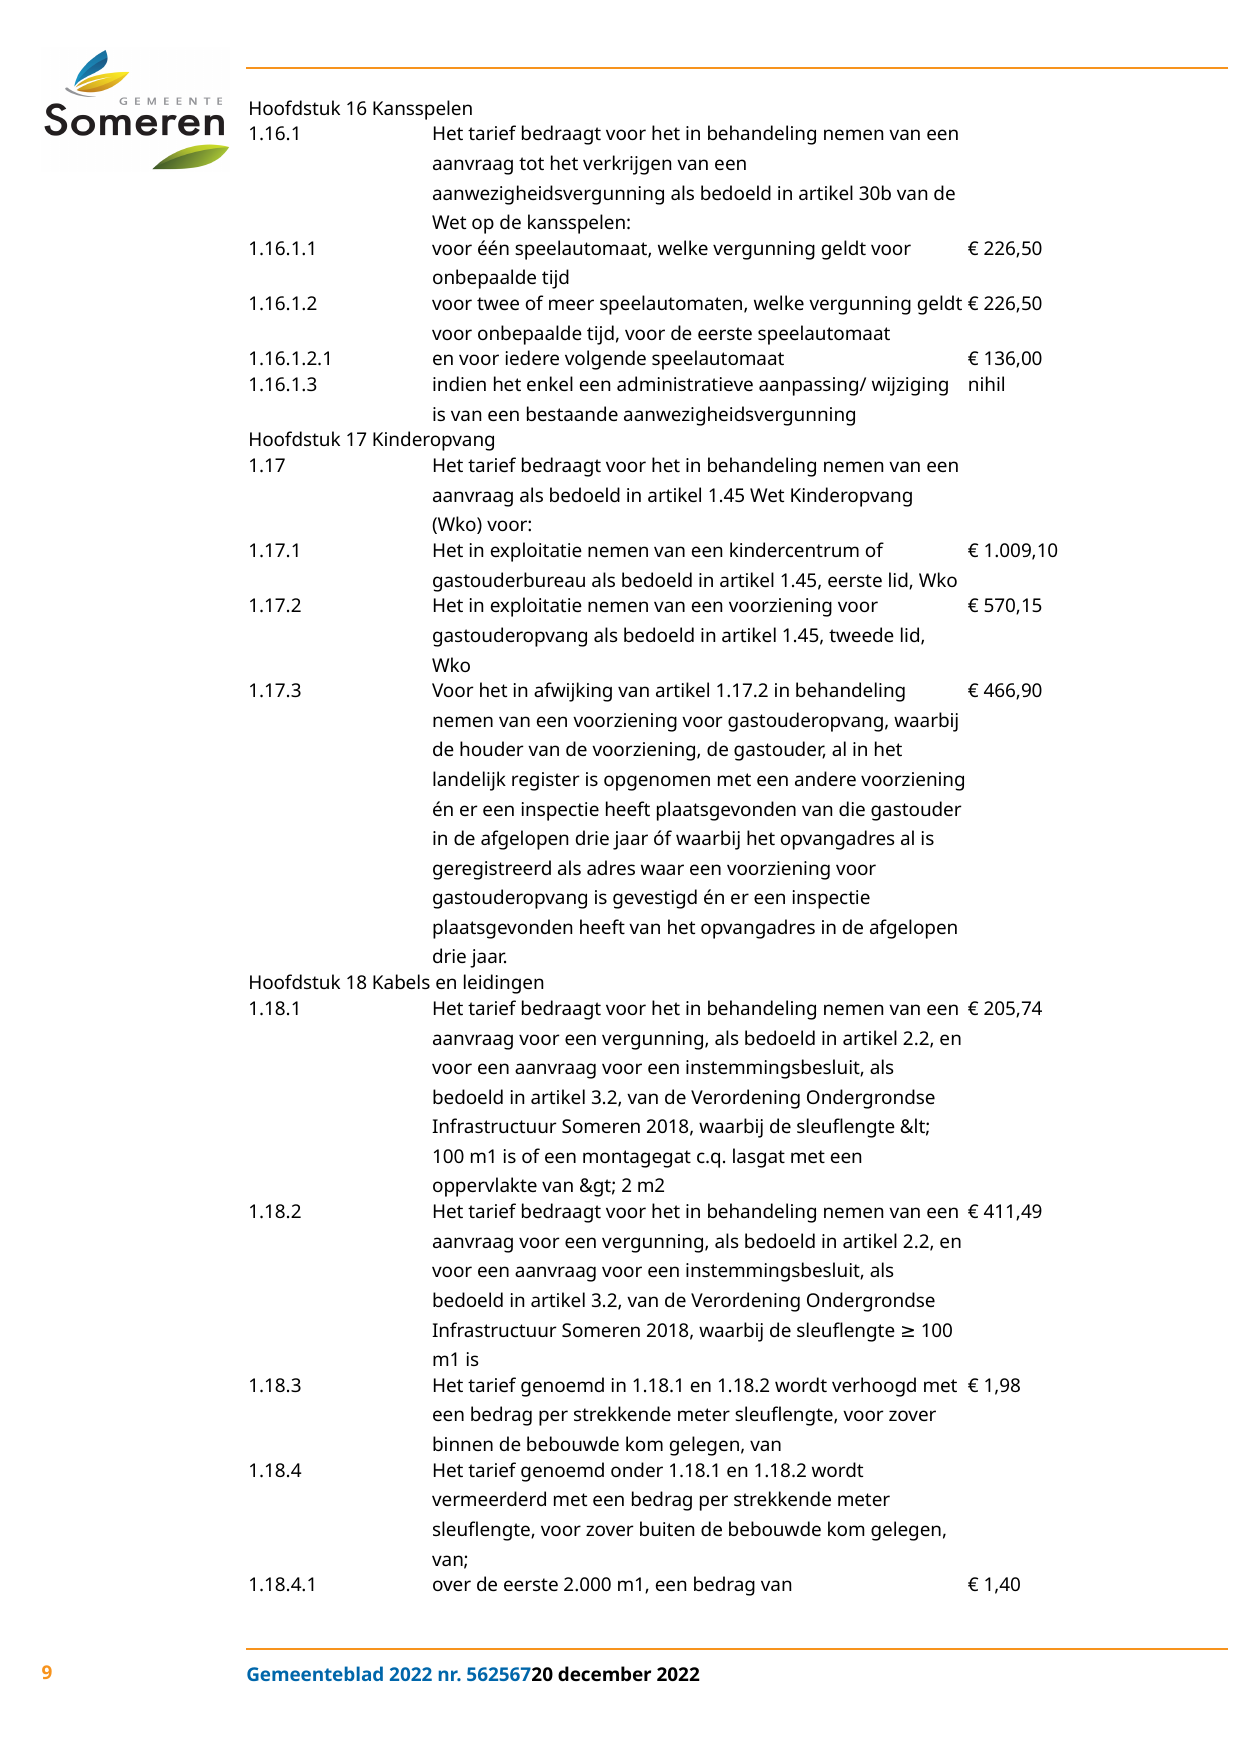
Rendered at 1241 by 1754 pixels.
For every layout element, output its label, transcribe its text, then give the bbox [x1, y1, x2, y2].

table_cell 1.16.1 [248, 121, 432, 235]
table_cell € 1,40 [968, 1571, 1152, 1597]
table_cell 1.17.3 [248, 678, 432, 969]
table_cell € 466,90 [968, 678, 1152, 969]
table_cell en voor iedere volgende speelautomaat [432, 346, 968, 371]
table_cell 1.17.2 [248, 593, 432, 677]
table_cell Het in exploitatie nemen van een voorziening voor gastouderopvang als bedoeld in artikel 1.45, tweede lid, Wko [432, 593, 968, 677]
table_cell Hoofdstuk 17 Kinderopvang [248, 427, 1152, 452]
table_cell Het in exploitatie nemen van een kindercentrum of gastouderbureau als bedoeld in artikel 1.45, eerste lid, Wko [432, 537, 968, 593]
table_cell € 1,98 [968, 1372, 1152, 1457]
table_cell 1.16.1.2.1 [248, 346, 432, 371]
table_cell € 570,15 [968, 593, 1152, 677]
table_cell nihil [968, 371, 1152, 427]
table_cell Het tarief bedraagt voor het in behandeling nemen van een aanvraag tot het verkrijgen van een aanwezigheidsvergunning als bedoeld in artikel 30b van de Wet op de kansspelen: [432, 121, 968, 235]
table_cell voor twee of meer speelautomaten, welke vergunning geldt voor onbepaalde tijd, voor de eerste speelautomaat [432, 290, 968, 346]
table_cell € 205,74 [968, 995, 1152, 1198]
table_cell [968, 121, 1152, 235]
table_cell Het tarief genoemd onder 1.18.1 en 1.18.2 wordt vermeerderd met een bedrag per strekkende meter sleuflengte, voor zover buiten de bebouwde kom gelegen, van; [432, 1457, 968, 1571]
table_cell Het tarief bedraagt voor het in behandeling nemen van een aanvraag voor een vergunning, als bedoeld in artikel 2.2, en voor een aanvraag voor een instemmingsbesluit, als bedoeld in artikel 3.2, van de Verordening Ondergrondse Infrastructuur Someren 2018, waarbij de sleuflengte ≥ 100 m1 is [432, 1199, 968, 1372]
table_cell Het tarief bedraagt voor het in behandeling nemen van een aanvraag als bedoeld in artikel 1.45 Wet Kinderopvang (Wko) voor: [432, 453, 968, 537]
table_cell Het tarief bedraagt voor het in behandeling nemen van een aanvraag voor een vergunning, als bedoeld in artikel 2.2, en voor een aanvraag voor een instemmingsbesluit, als bedoeld in artikel 3.2, van de Verordening Ondergrondse Infrastructuur Someren 2018, waarbij de sleuflengte &lt; 100 m1 is of een montagegat c.q. lasgat met een oppervlakte van &gt; 2 m2 [432, 995, 968, 1198]
table_cell 1.18.4.1 [248, 1571, 432, 1597]
table_cell 1.18.1 [248, 995, 432, 1198]
table_cell 1.18.2 [248, 1199, 432, 1372]
table_cell 1.17.1 [248, 537, 432, 593]
table_cell [968, 453, 1152, 537]
table_cell € 226,50 [968, 290, 1152, 346]
table_cell Het tarief genoemd in 1.18.1 en 1.18.2 wordt verhoogd met een bedrag per strekkende meter sleuflengte, voor zover binnen de bebouwde kom gelegen, van [432, 1372, 968, 1457]
table_cell € 1.009,10 [968, 537, 1152, 593]
table_cell Hoofdstuk 16 Kansspelen [248, 95, 1152, 121]
table_cell 1.16.1.1 [248, 235, 432, 290]
table_cell Hoofdstuk 18 Kabels en leidingen [248, 970, 1152, 995]
table_cell € 136,00 [968, 346, 1152, 371]
table_cell 1.16.1.3 [248, 371, 432, 427]
table_cell over de eerste 2.000 m1, een bedrag van [432, 1571, 968, 1597]
table_cell 1.17 [248, 453, 432, 537]
table_cell € 411,49 [968, 1199, 1152, 1372]
table_cell 1.18.3 [248, 1372, 432, 1457]
table_cell voor één speelautomaat, welke vergunning geldt voor onbepaalde tijd [432, 235, 968, 290]
table_cell 1.18.4 [248, 1457, 432, 1571]
table_cell indien het enkel een administratieve aanpassing/ wijziging is van een bestaande aanwezigheidsvergunning [432, 371, 968, 427]
table_cell 1.16.1.2 [248, 290, 432, 346]
table_cell [968, 1457, 1152, 1571]
table_cell € 226,50 [968, 235, 1152, 290]
table_cell Voor het in afwijking van artikel 1.17.2 in behandeling nemen van een voorziening voor gastouderopvang, waarbij de houder van de voorziening, de gastouder, al in het landelijk register is opgenomen met een andere voorziening én er een inspectie heeft plaatsgevonden van die gastouder in de afgelopen drie jaar óf waarbij het opvangadres al is geregistreerd als adres waar een voorziening voor gastouderopvang is gevestigd én er een inspectie plaatsgevonden heeft van het opvangadres in de afgelopen drie jaar. [432, 678, 968, 969]
picture [41, 47, 231, 172]
